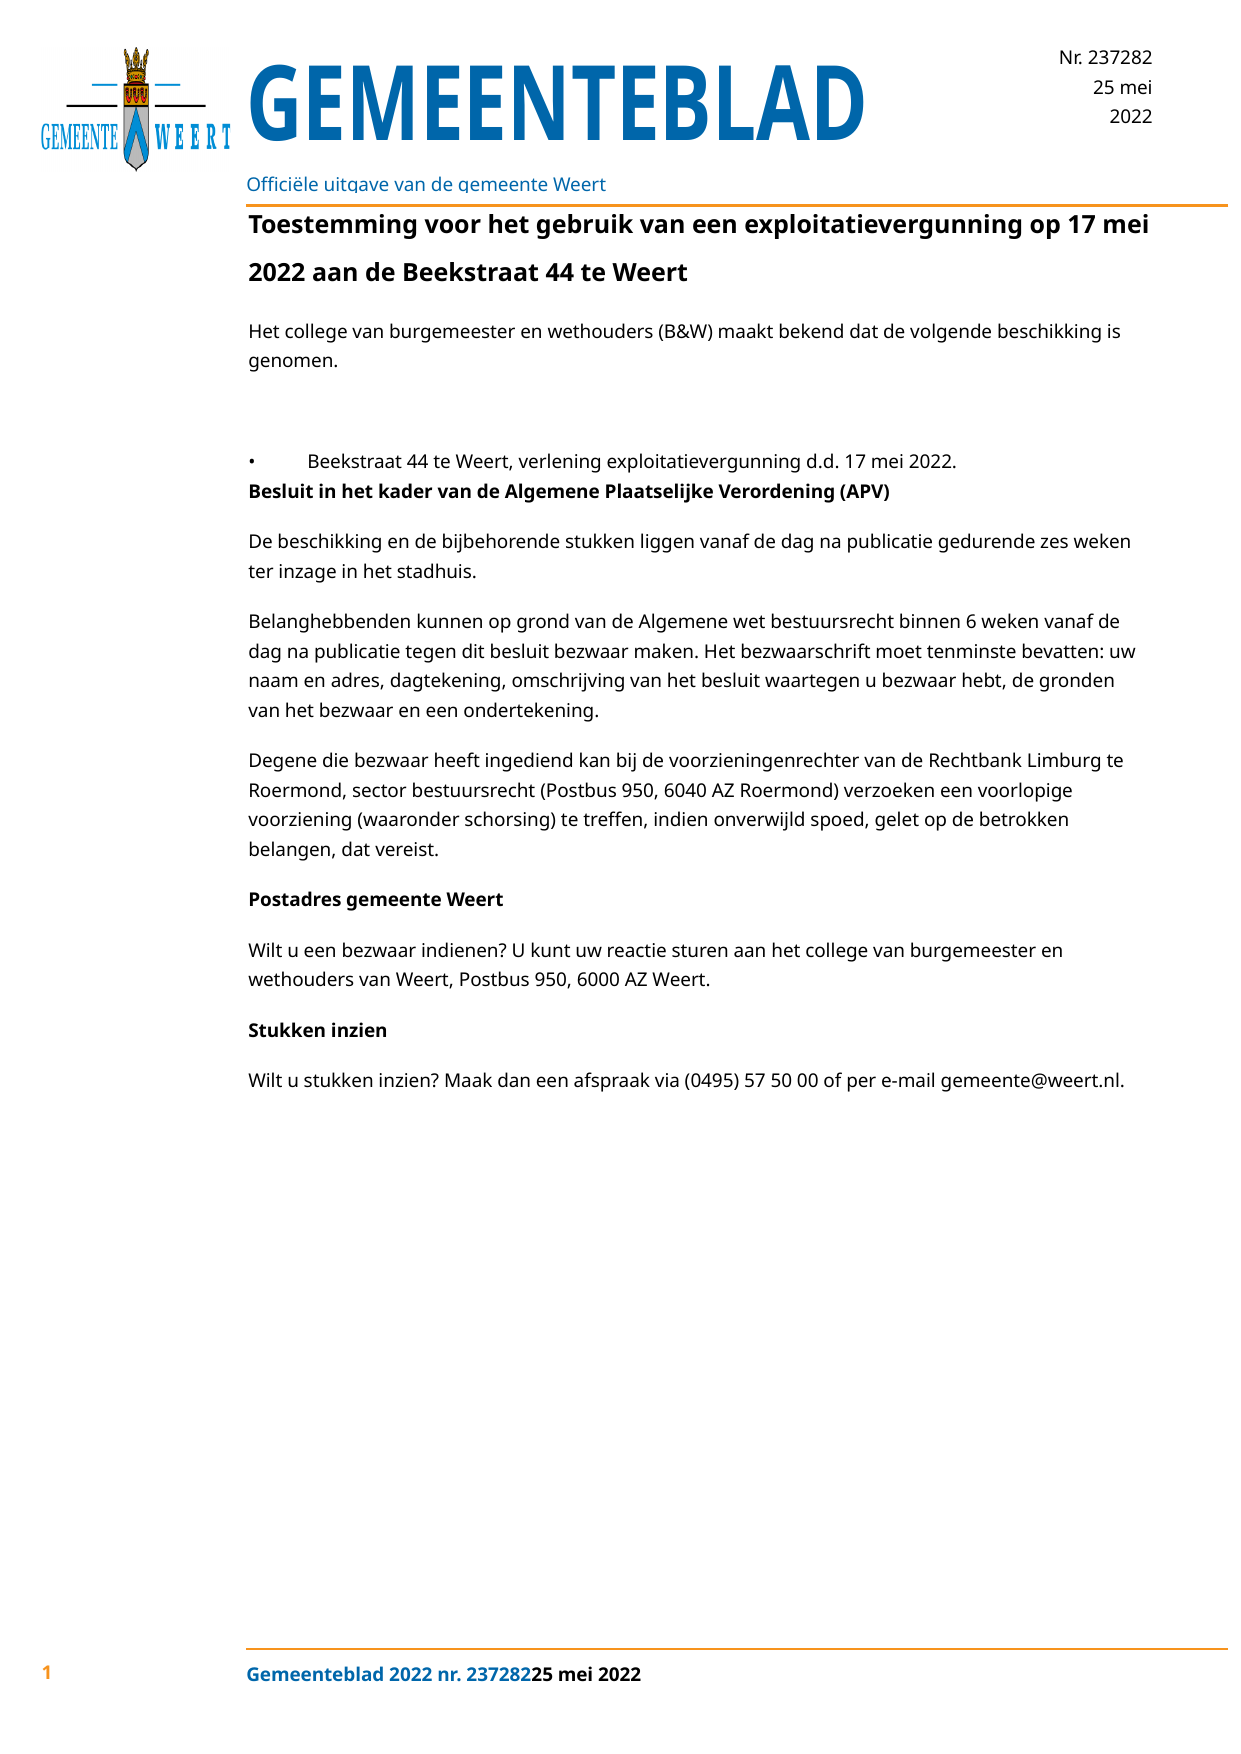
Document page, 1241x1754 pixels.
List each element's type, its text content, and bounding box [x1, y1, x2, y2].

text De beschikking en de bijbehorende stukken liggen vanaf de dag na publicatie gedurende zes weken ter inzage in het stadhuis. [248, 528, 1152, 584]
text Belanghebbenden kunnen op grond van de Algemene wet bestuursrecht binnen 6 weken vanaf de dag na publicatie tegen dit besluit bezwaar maken. Het bezwaarschrift moet tenminste bevatten: uw naam en adres, dagtekening, omschrijving van het besluit waartegen u bezwaar hebt, de gronden van het bezwaar en een ondertekening. [248, 608, 1152, 723]
list Beekstraat 44 te Weert, verlening exploitatievergunning d.d. 17 mei 2022. [248, 448, 1152, 474]
text Stukken inzien [248, 1017, 1152, 1043]
text Degene die bezwaar heeft ingediend kan bij de voorzieningenrechter van de Rechtbank Limburg te Roermond, sector bestuursrecht (Postbus 950, 6040 AZ Roermond) verzoeken een voorlopige voorziening (waaronder schorsing) te treffen, indien onverwijld spoed, gelet op de betrokken belangen, dat vereist. [248, 747, 1152, 862]
text Postadres gemeente Weert [248, 887, 1152, 912]
text Toestemming voor het gebruik van een exploitatievergunning op 17 mei 2022 aan de Beekstraat 44 te Weert [248, 207, 1152, 288]
picture [41, 47, 231, 172]
text Wilt u stukken inzien? Maak dan een afspraak via (0495) 57 50 00 of per e-mail gemeente@weert.nl. [248, 1067, 1152, 1093]
text Wilt u een bezwaar indienen? U kunt uw reactie sturen aan het college van burgemeester en wethouders van Weert, Postbus 950, 6000 AZ Weert. [248, 937, 1152, 992]
text Besluit in het kader van de Algemene Plaatselijke Verordening (APV) [248, 478, 1152, 504]
text Het college van burgemeester en wethouders (B&W) maakt bekend dat de volgende beschikking is genomen. [248, 318, 1152, 373]
